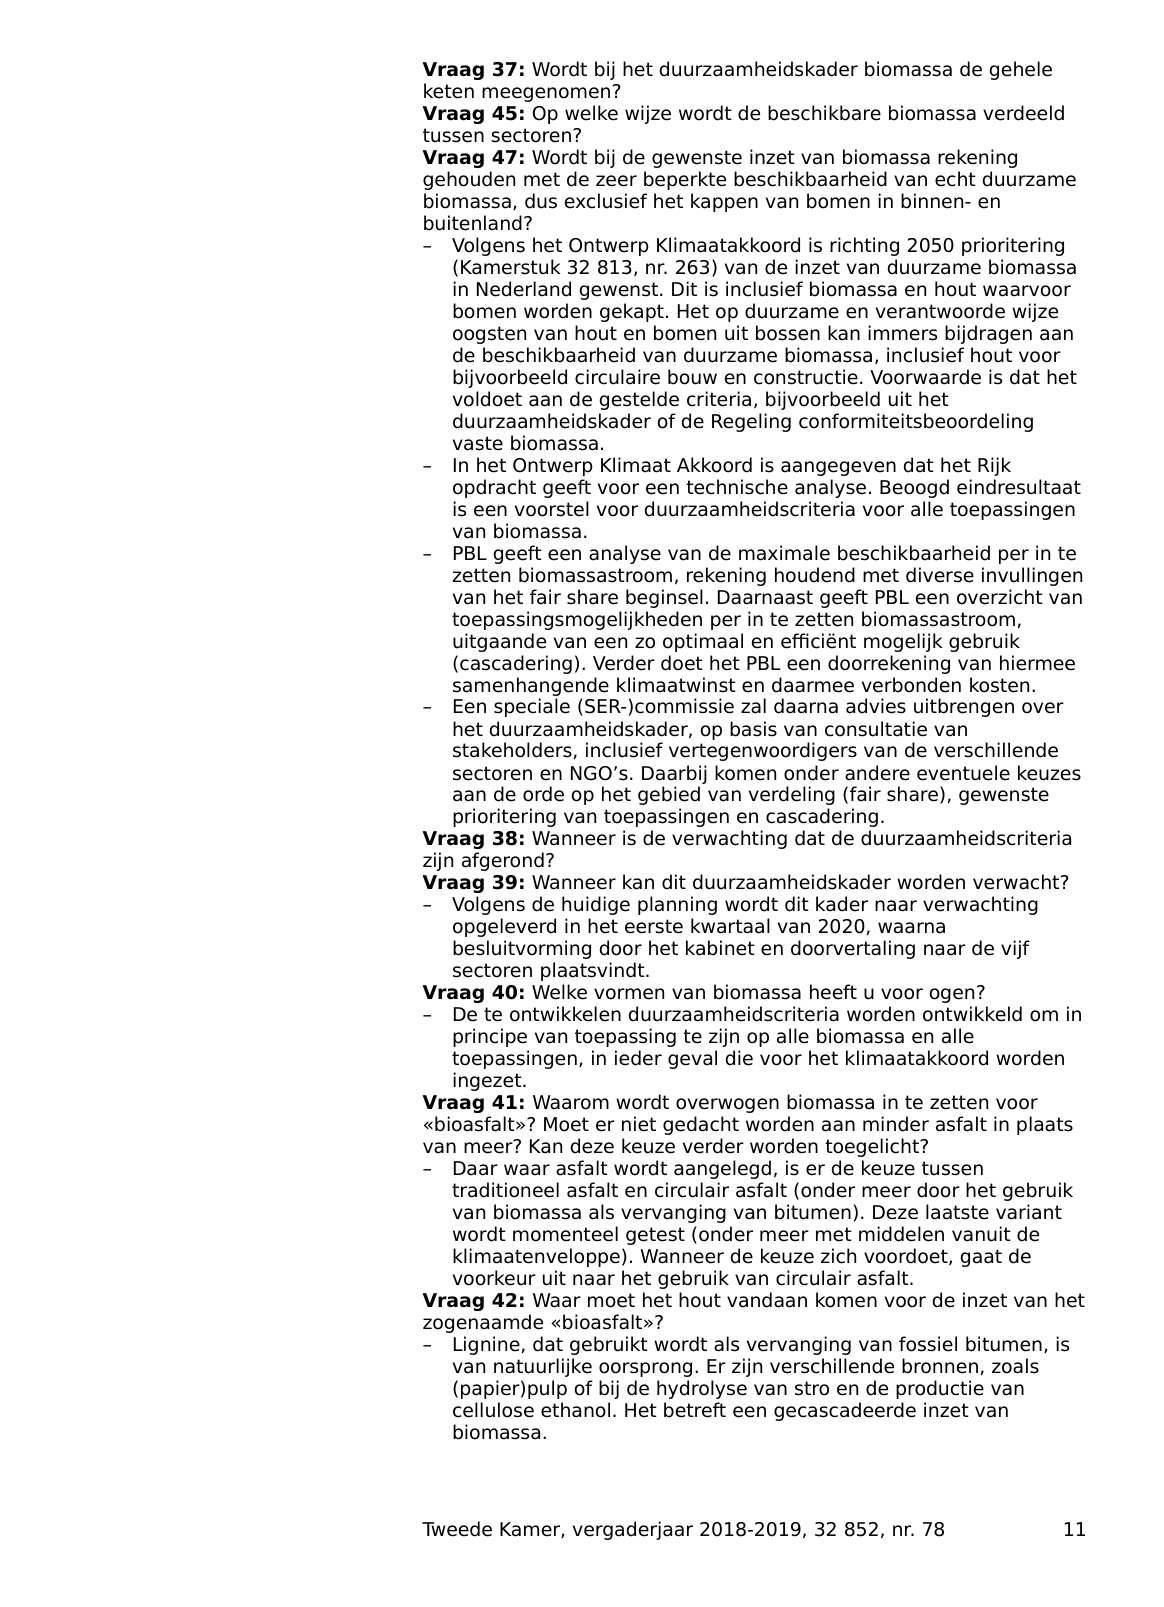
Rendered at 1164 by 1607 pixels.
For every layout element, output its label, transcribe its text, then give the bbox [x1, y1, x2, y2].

text Vraag 39: Wanneer kan dit duurzaamheidskader worden verwacht? [422, 872, 1087, 894]
text – Lignine, dat gebruikt wordt als vervanging van fossiel bitumen, is van natuurlijke oorsprong. Er zijn verschillende bronnen, zoals (papier)pulp of bij de hydrolyse van stro en de productie van cellulose ethanol. Het betreft een gecascadeerde inzet van biomassa. [422, 1334, 1087, 1444]
text – In het Ontwerp Klimaat Akkoord is aangegeven dat het Rijk opdracht geeft voor een technische analyse. Beoogd eindresultaat is een voorstel voor duurzaamheidscriteria voor alle toepassingen van biomassa. [422, 455, 1087, 543]
text Vraag 42: Waar moet het hout vandaan komen voor de inzet van het zogenaamde «bioasfalt»? [422, 1290, 1087, 1334]
text – De te ontwikkelen duurzaamheidscriteria worden ontwikkeld om in principe van toepassing te zijn op alle biomassa en alle toepassingen, in ieder geval die voor het klimaatakkoord worden ingezet. [422, 1004, 1087, 1092]
text – Volgens de huidige planning wordt dit kader naar verwachting opgeleverd in het eerste kwartaal van 2020, waarna besluitvorming door het kabinet en doorvertaling naar de vijf sectoren plaatsvindt. [422, 894, 1087, 982]
text – Volgens het Ontwerp Klimaatakkoord is richting 2050 prioritering (Kamerstuk 32 813, nr. 263) van de inzet van duurzame biomassa in Nederland gewenst. Dit is inclusief biomassa en hout waarvoor bomen worden gekapt. Het op duurzame en verantwoorde wijze oogsten van hout en bomen uit bossen kan immers bijdragen aan de beschikbaarheid van duurzame biomassa, inclusief hout voor bijvoorbeeld circulaire bouw en constructie. Voorwaarde is dat het voldoet aan de gestelde criteria, bijvoorbeeld uit het duurzaamheidskader of de Regeling conformiteitsbeoordeling vaste biomassa. [422, 235, 1087, 455]
text Vraag 40: Welke vormen van biomassa heeft u voor ogen? [422, 982, 1087, 1004]
text – Een speciale (SER-)commissie zal daarna advies uitbrengen over het duurzaamheidskader, op basis van consultatie van stakeholders, inclusief vertegenwoordigers van de verschillende sectoren en NGO’s. Daarbij komen onder andere eventuele keuzes aan de orde op het gebied van verdeling (fair share), gewenste prioritering van toepassingen en cascadering. [422, 696, 1087, 828]
text Vraag 47: Wordt bij de gewenste inzet van biomassa rekening gehouden met de zeer beperkte beschikbaarheid van echt duurzame biomassa, dus exclusief het kappen van bomen in binnen- en buitenland? [422, 147, 1087, 235]
text Vraag 38: Wanneer is de verwachting dat de duurzaamheidscriteria zijn afgerond? [422, 828, 1087, 872]
text Vraag 45: Op welke wijze wordt de beschikbare biomassa verdeeld tussen sectoren? [422, 103, 1087, 147]
text Vraag 37: Wordt bij het duurzaamheidskader biomassa de gehele keten meegenomen? [422, 59, 1087, 103]
text – PBL geeft een analyse van de maximale beschikbaarheid per in te zetten biomassastroom, rekening houdend met diverse invullingen van het fair share beginsel. Daarnaast geeft PBL een overzicht van toepassingsmogelijkheden per in te zetten biomassastroom, uitgaande van een zo optimaal en efficiënt mogelijk gebruik (cascadering). Verder doet het PBL een doorrekening van hiermee samenhangende klimaatwinst en daarmee verbonden kosten. [422, 543, 1087, 696]
text – Daar waar asfalt wordt aangelegd, is er de keuze tussen traditioneel asfalt en circulair asfalt (onder meer door het gebruik van biomassa als vervanging van bitumen). Deze laatste variant wordt momenteel getest (onder meer met middelen vanuit de klimaatenveloppe). Wanneer de keuze zich voordoet, gaat de voorkeur uit naar het gebruik van circulair asfalt. [422, 1158, 1087, 1290]
text Vraag 41: Waarom wordt overwogen biomassa in te zetten voor «bioasfalt»? Moet er niet gedacht worden aan minder asfalt in plaats van meer? Kan deze keuze verder worden toegelicht? [422, 1092, 1087, 1158]
